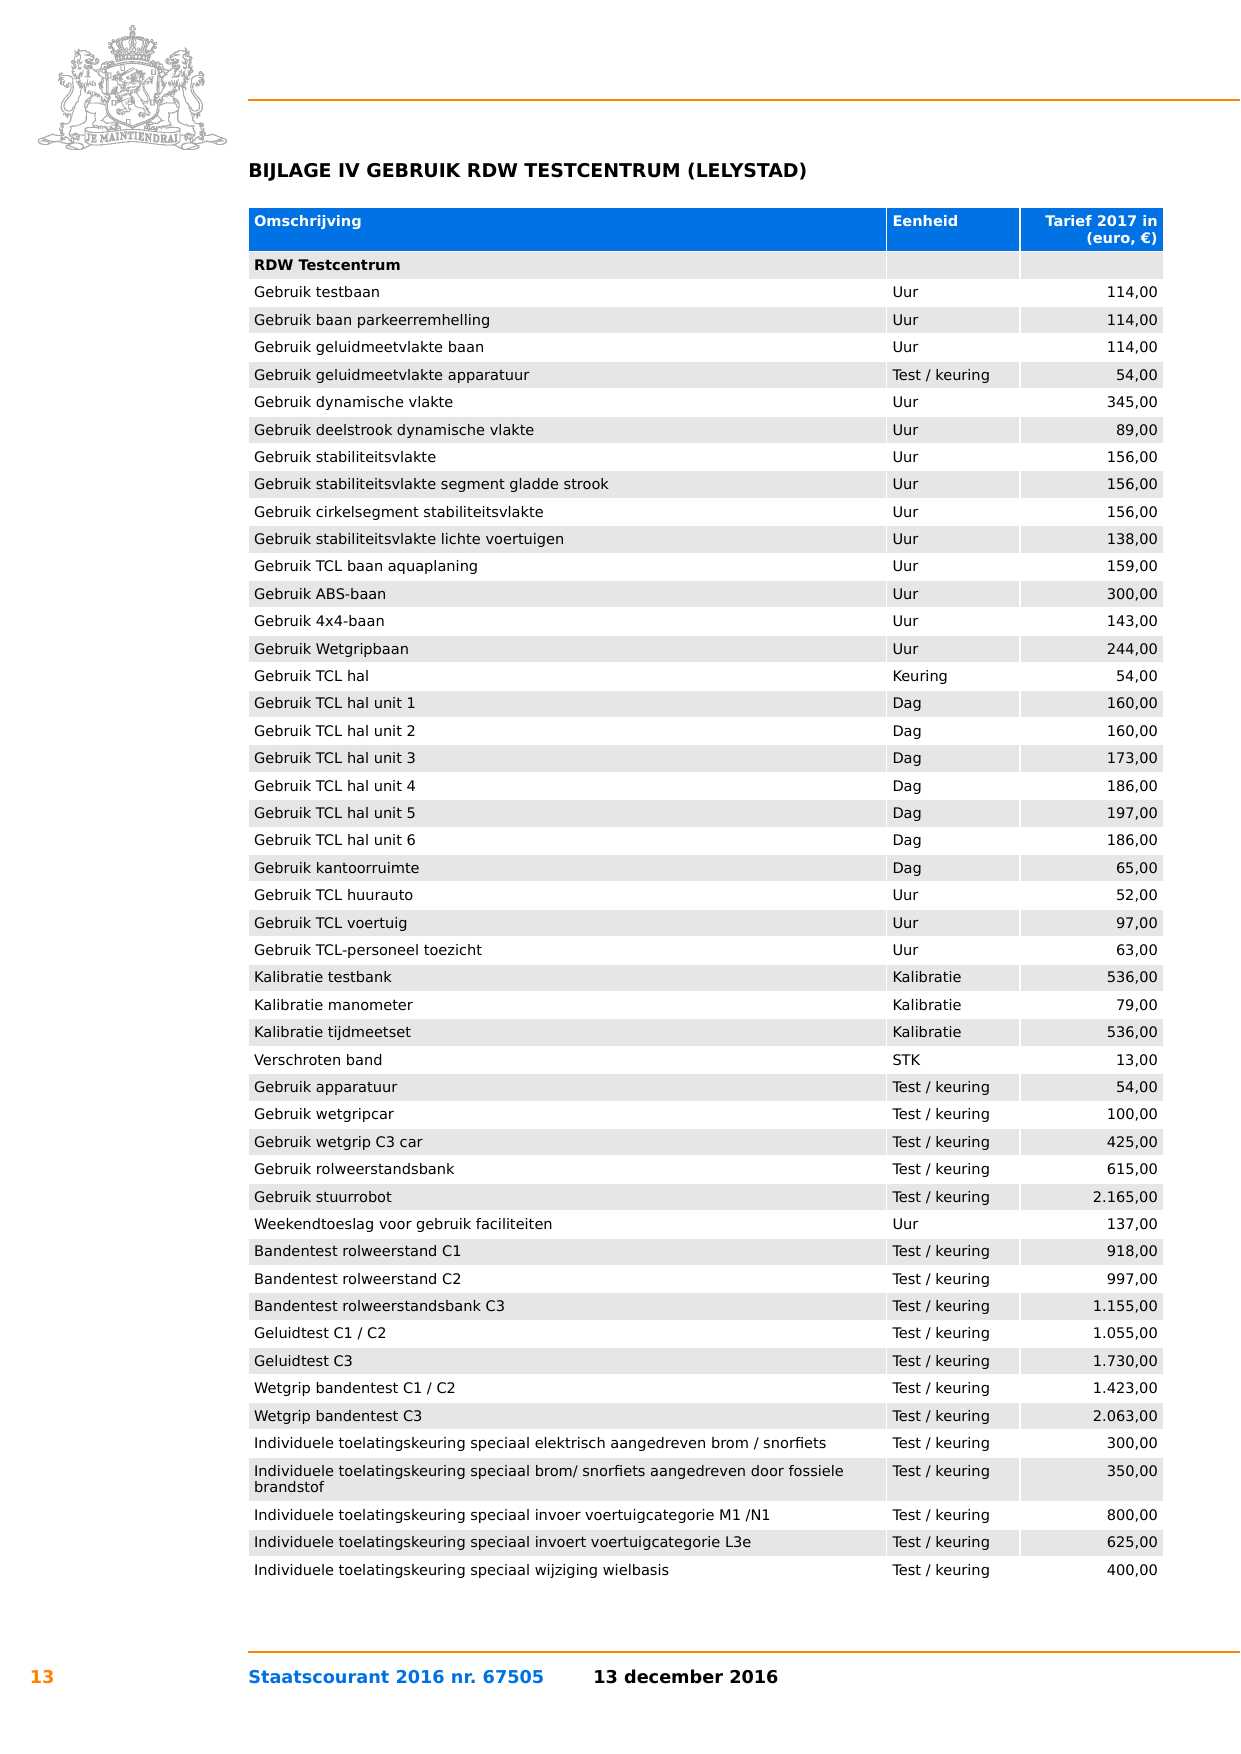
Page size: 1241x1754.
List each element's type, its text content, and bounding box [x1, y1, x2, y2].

table_cell Uur [887, 417, 1019, 443]
table_cell [887, 252, 1019, 279]
table_cell Test / keuring [887, 1502, 1019, 1528]
table_cell Gebruik TCL hal unit 6 [249, 828, 886, 854]
table_cell Gebruik TCL huurauto [249, 883, 886, 909]
table_cell Test / keuring [887, 1557, 1019, 1583]
table_cell 63,00 [1021, 937, 1163, 963]
table_cell Test / keuring [887, 1458, 1019, 1501]
table_cell Dag [887, 855, 1019, 881]
table_cell 52,00 [1021, 883, 1163, 909]
table_cell Test / keuring [887, 1074, 1019, 1101]
table_cell 143,00 [1021, 609, 1163, 635]
table_cell 156,00 [1021, 499, 1163, 525]
table_cell 160,00 [1021, 718, 1163, 744]
table_cell Gebruik TCL-personeel toezicht [249, 937, 886, 963]
table_cell Test / keuring [887, 1129, 1019, 1155]
table_cell 350,00 [1021, 1458, 1163, 1501]
table_cell Gebruik stuurrobot [249, 1184, 886, 1210]
table_cell Gebruik ABS-baan [249, 581, 886, 607]
table_cell Gebruik TCL hal unit 1 [249, 691, 886, 717]
table_cell Test / keuring [887, 1321, 1019, 1347]
table_cell 173,00 [1021, 745, 1163, 772]
table_cell Uur [887, 910, 1019, 936]
table_cell Dag [887, 745, 1019, 772]
table_cell 1.055,00 [1021, 1321, 1163, 1347]
table_cell 54,00 [1021, 362, 1163, 388]
table_cell Individuele toelatingskeuring speciaal elektrisch aangedreven brom / snorfiets [249, 1430, 886, 1457]
table_cell 54,00 [1021, 1074, 1163, 1101]
table_cell Bandentest rolweerstand C1 [249, 1239, 886, 1265]
table_cell 1.155,00 [1021, 1293, 1163, 1320]
table_cell 65,00 [1021, 855, 1163, 881]
table_cell 89,00 [1021, 417, 1163, 443]
table_cell 100,00 [1021, 1102, 1163, 1128]
table_header Omschrijving [249, 208, 886, 251]
table_header Eenheid [887, 208, 1019, 251]
table_cell Uur [887, 389, 1019, 416]
table_cell Gebruik wetgripcar [249, 1102, 886, 1128]
table_cell Weekendtoeslag voor gebruik faciliteiten [249, 1211, 886, 1237]
table_cell Gebruik TCL hal unit 2 [249, 718, 886, 744]
table_cell Kalibratie testbank [249, 965, 886, 991]
table_cell STK [887, 1047, 1019, 1073]
table_cell 425,00 [1021, 1129, 1163, 1155]
table_cell Kalibratie tijdmeetset [249, 1019, 886, 1046]
table_cell Gebruik stabiliteitsvlakte segment gladde strook [249, 471, 886, 498]
table_cell Bandentest rolweerstand C2 [249, 1266, 886, 1292]
table_cell Dag [887, 691, 1019, 717]
table_cell Gebruik deelstrook dynamische vlakte [249, 417, 886, 443]
table_cell 114,00 [1021, 307, 1163, 333]
table_cell Geluidtest C1 / C2 [249, 1321, 886, 1347]
table_cell Kalibratie manometer [249, 992, 886, 1018]
table_cell Dag [887, 800, 1019, 827]
table_cell Dag [887, 828, 1019, 854]
table_cell Gebruik apparatuur [249, 1074, 886, 1101]
table_cell Gebruik TCL hal unit 5 [249, 800, 886, 827]
table_cell 1.423,00 [1021, 1376, 1163, 1402]
table_cell 300,00 [1021, 1430, 1163, 1457]
table_cell 159,00 [1021, 554, 1163, 580]
table_cell Geluidtest C3 [249, 1348, 886, 1374]
table_cell Wetgrip bandentest C1 / C2 [249, 1376, 886, 1402]
table_cell 197,00 [1021, 800, 1163, 827]
table_cell Uur [887, 554, 1019, 580]
table_cell Dag [887, 718, 1019, 744]
table_cell Uur [887, 280, 1019, 306]
table_cell 97,00 [1021, 910, 1163, 936]
table_cell Uur [887, 636, 1019, 662]
table_cell Test / keuring [887, 1102, 1019, 1128]
table_cell 1.730,00 [1021, 1348, 1163, 1374]
table_cell 186,00 [1021, 773, 1163, 799]
table_cell Test / keuring [887, 1266, 1019, 1292]
table_cell Uur [887, 937, 1019, 963]
table_cell Individuele toelatingskeuring speciaal invoer voertuigcategorie M1 /N1 [249, 1502, 886, 1528]
table_cell Test / keuring [887, 1293, 1019, 1320]
table_cell Kalibratie [887, 992, 1019, 1018]
table_cell 186,00 [1021, 828, 1163, 854]
table_cell 300,00 [1021, 581, 1163, 607]
table_cell Test / keuring [887, 1239, 1019, 1265]
table_cell 79,00 [1021, 992, 1163, 1018]
table_cell Gebruik TCL voertuig [249, 910, 886, 936]
table_cell Gebruik TCL hal unit 3 [249, 745, 886, 772]
table_cell 800,00 [1021, 1502, 1163, 1528]
table_cell Test / keuring [887, 1430, 1019, 1457]
table_cell Keuring [887, 663, 1019, 689]
table_cell RDW Testcentrum [249, 252, 886, 279]
table_cell Gebruik stabiliteitsvlakte [249, 444, 886, 470]
table_cell Uur [887, 1211, 1019, 1237]
table_cell 2.063,00 [1021, 1403, 1163, 1429]
table_header Tarief 2017 in (euro, €) [1021, 208, 1163, 251]
table_cell 156,00 [1021, 444, 1163, 470]
table_cell 244,00 [1021, 636, 1163, 662]
table_cell 400,00 [1021, 1557, 1163, 1583]
table_cell Gebruik TCL baan aquaplaning [249, 554, 886, 580]
table_cell Gebruik testbaan [249, 280, 886, 306]
table_cell Test / keuring [887, 1530, 1019, 1556]
table_cell Test / keuring [887, 362, 1019, 388]
table_cell Gebruik wetgrip C3 car [249, 1129, 886, 1155]
table_cell 2.165,00 [1021, 1184, 1163, 1210]
table_cell Uur [887, 471, 1019, 498]
table_cell 997,00 [1021, 1266, 1163, 1292]
table_cell 536,00 [1021, 965, 1163, 991]
table_cell Test / keuring [887, 1184, 1019, 1210]
table_cell Gebruik dynamische vlakte [249, 389, 886, 416]
table_cell 918,00 [1021, 1239, 1163, 1265]
table_cell Test / keuring [887, 1348, 1019, 1374]
table_cell Gebruik cirkelsegment stabiliteitsvlakte [249, 499, 886, 525]
table_cell Gebruik stabiliteitsvlakte lichte voertuigen [249, 526, 886, 553]
table_cell Uur [887, 335, 1019, 361]
table_cell 345,00 [1021, 389, 1163, 416]
table_cell 156,00 [1021, 471, 1163, 498]
table_cell 137,00 [1021, 1211, 1163, 1237]
table_cell Wetgrip bandentest C3 [249, 1403, 886, 1429]
table_cell Test / keuring [887, 1156, 1019, 1183]
table_cell 114,00 [1021, 280, 1163, 306]
table_cell Gebruik rolweerstandsbank [249, 1156, 886, 1183]
table_cell Kalibratie [887, 965, 1019, 991]
table_cell Individuele toelatingskeuring speciaal wijziging wielbasis [249, 1557, 886, 1583]
table_cell 54,00 [1021, 663, 1163, 689]
table_cell Gebruik 4x4-baan [249, 609, 886, 635]
table_cell Verschroten band [249, 1047, 886, 1073]
table_cell Individuele toelatingskeuring speciaal invoert voertuigcategorie L3e [249, 1530, 886, 1556]
picture [38, 25, 227, 150]
table_cell Dag [887, 773, 1019, 799]
table_cell [1021, 252, 1163, 279]
table_cell 138,00 [1021, 526, 1163, 553]
table_cell Test / keuring [887, 1403, 1019, 1429]
table_cell Uur [887, 526, 1019, 553]
subtitle BIJLAGE IV GEBRUIK RDW TESTCENTRUM (LELYSTAD) [248, 160, 1163, 182]
table_cell Uur [887, 883, 1019, 909]
table_cell Gebruik geluidmeetvlakte baan [249, 335, 886, 361]
table_cell Uur [887, 444, 1019, 470]
table_cell 536,00 [1021, 1019, 1163, 1046]
table_cell Gebruik baan parkeerremhelling [249, 307, 886, 333]
table_cell Uur [887, 499, 1019, 525]
table_cell Bandentest rolweerstandsbank C3 [249, 1293, 886, 1320]
table_cell Gebruik geluidmeetvlakte apparatuur [249, 362, 886, 388]
table_cell 615,00 [1021, 1156, 1163, 1183]
table_cell 13,00 [1021, 1047, 1163, 1073]
table_cell Gebruik TCL hal [249, 663, 886, 689]
table_cell Individuele toelatingskeuring speciaal brom/ snorfiets aangedreven door fossiele brandstof [249, 1458, 886, 1501]
table_cell 114,00 [1021, 335, 1163, 361]
table_cell Kalibratie [887, 1019, 1019, 1046]
table_cell Uur [887, 609, 1019, 635]
table_cell 625,00 [1021, 1530, 1163, 1556]
table_cell Test / keuring [887, 1376, 1019, 1402]
table_cell 160,00 [1021, 691, 1163, 717]
table_cell Gebruik TCL hal unit 4 [249, 773, 886, 799]
table_cell Uur [887, 581, 1019, 607]
table_cell Gebruik Wetgripbaan [249, 636, 886, 662]
table_cell Uur [887, 307, 1019, 333]
table_cell Gebruik kantoorruimte [249, 855, 886, 881]
